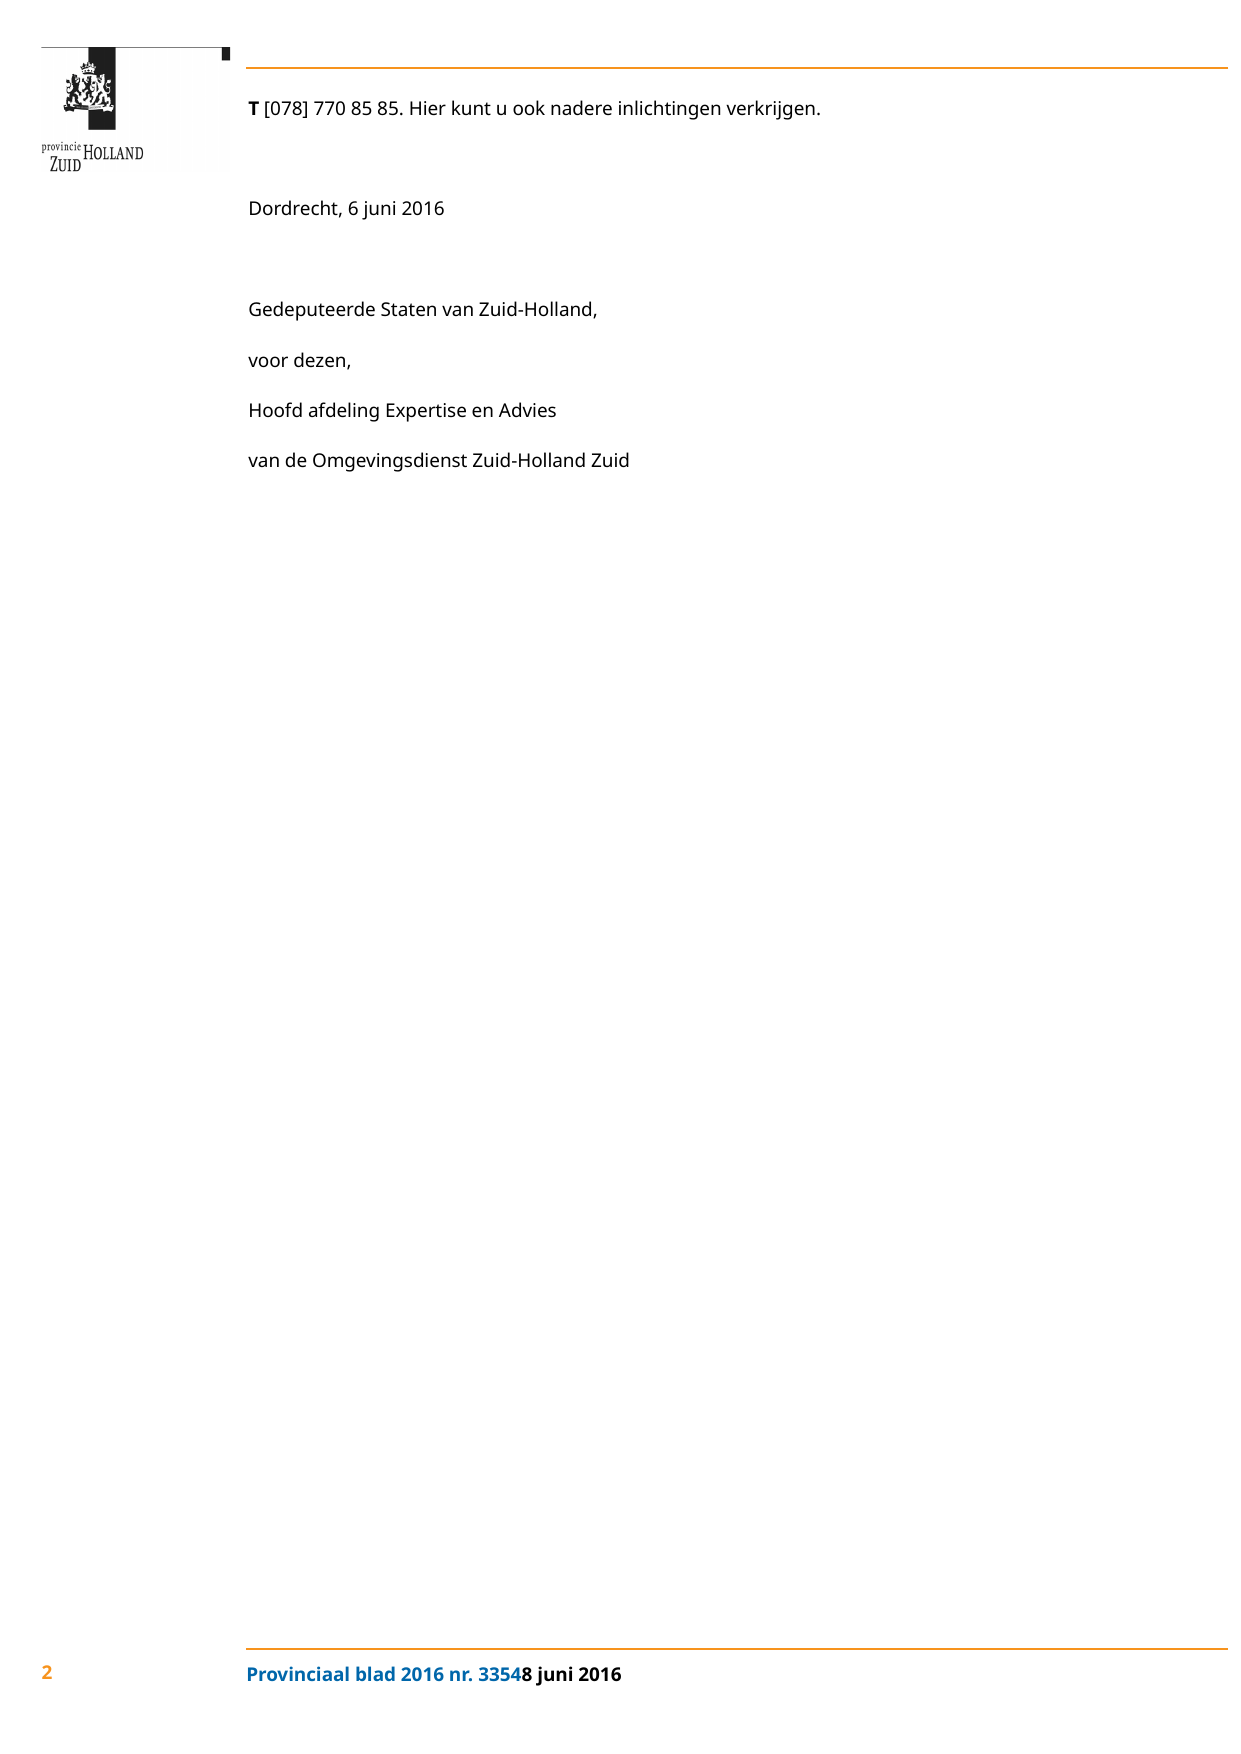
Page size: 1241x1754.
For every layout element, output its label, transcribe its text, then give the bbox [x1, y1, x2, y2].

text Dordrecht, 6 juni 2016 [248, 196, 1152, 221]
text voor dezen, [248, 347, 1152, 373]
text Hoofd afdeling Expertise en Advies [248, 397, 1152, 423]
text Gedeputeerde Staten van Zuid-Holland, [248, 296, 1152, 322]
picture [41, 47, 231, 172]
text T [078] 770 85 85. Hier kunt u ook nadere inlichtingen verkrijgen. [248, 95, 1152, 121]
text van de Omgevingsdienst Zuid-Holland Zuid [248, 448, 1152, 473]
